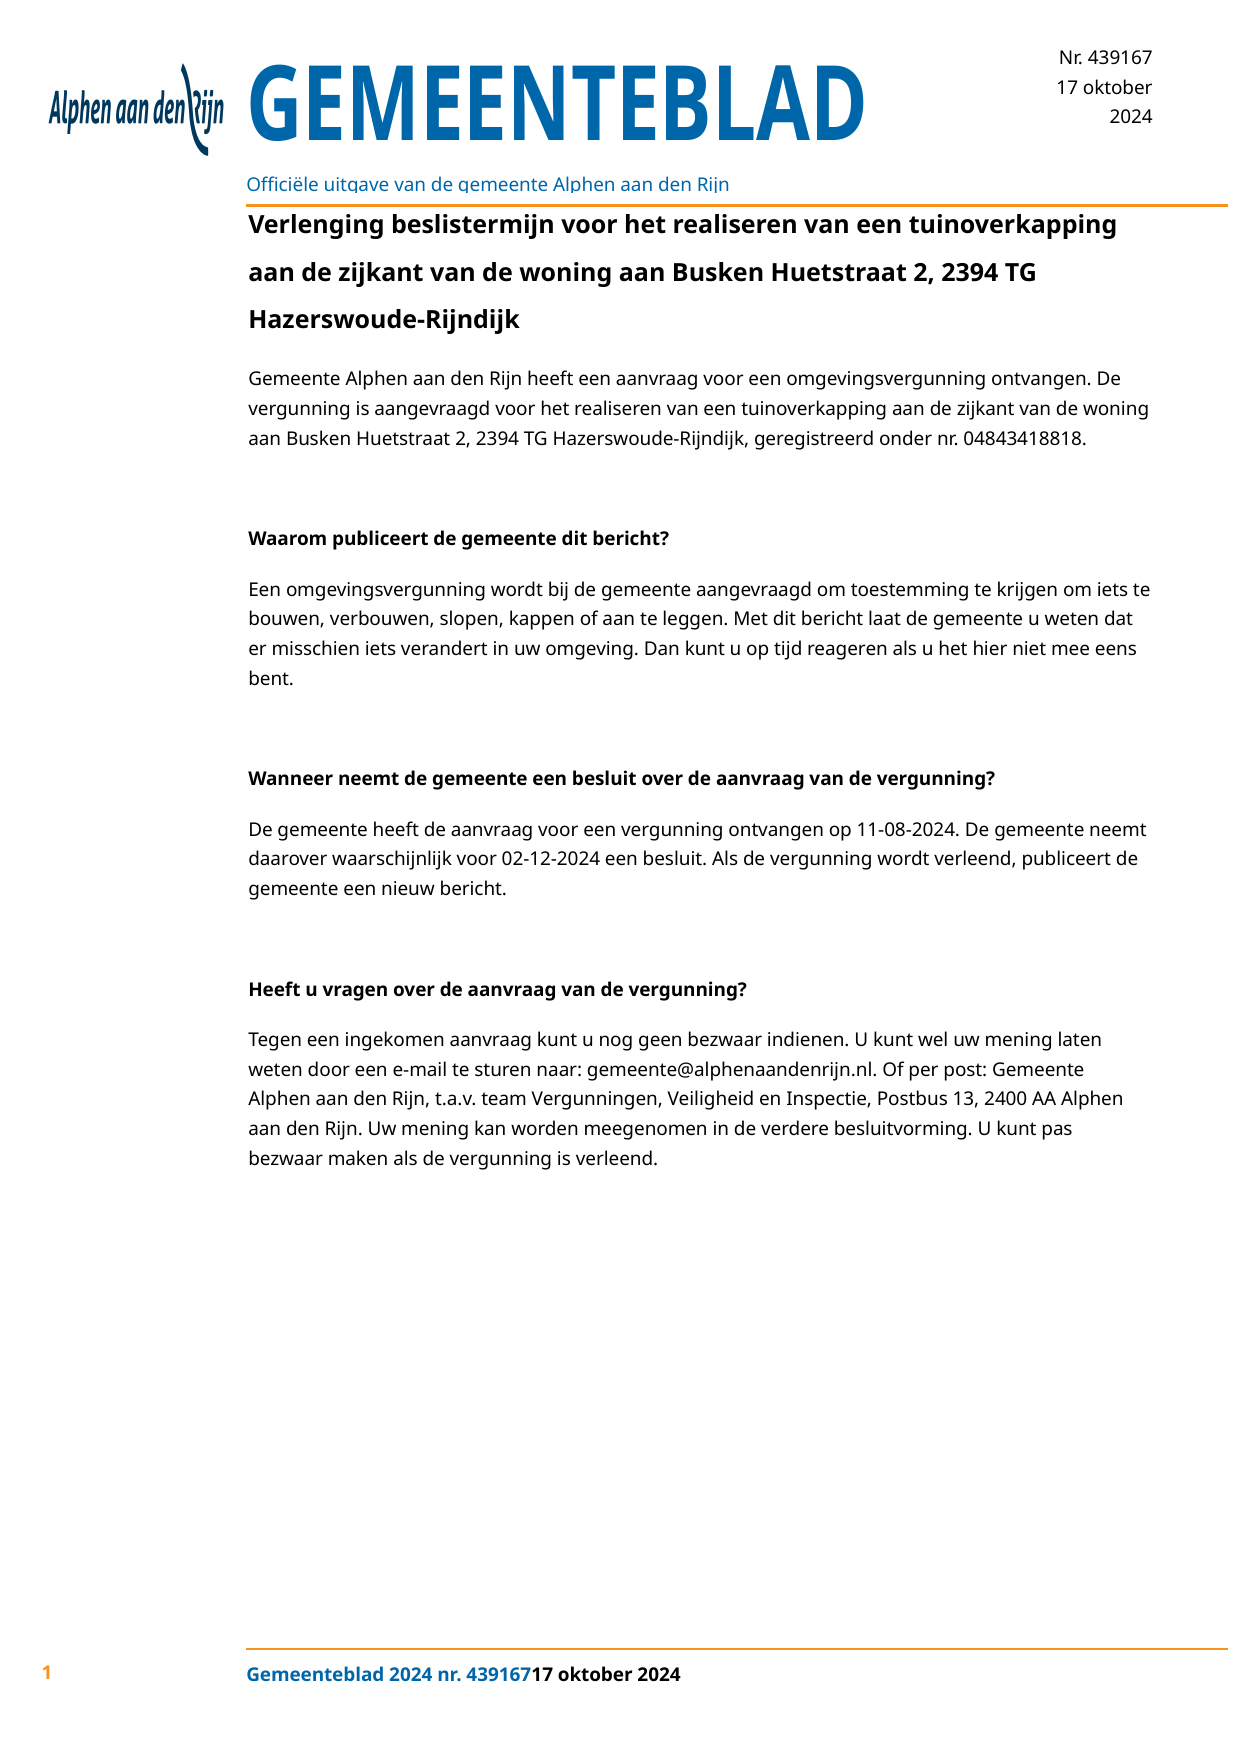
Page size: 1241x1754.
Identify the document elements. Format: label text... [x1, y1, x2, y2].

text Tegen een ingekomen aanvraag kunt u nog geen bezwaar indienen. U kunt wel uw mening laten weten door een e-mail te sturen naar: gemeente@alphenaandenrijn.nl. Of per post: Gemeente Alphen aan den Rijn, t.a.v. team Vergunningen, Veiligheid en Inspectie, Postbus 13, 2400 AA Alphen aan den Rijn. Uw mening kan worden meegenomen in de verdere besluitvorming. U kunt pas bezwaar maken als de vergunning is verleend. [248, 1026, 1152, 1170]
text Waarom publiceert de gemeente dit bericht? [248, 526, 1152, 551]
text De gemeente heeft de aanvraag voor een vergunning ontvangen op 11-08-2024. De gemeente neemt daarover waarschijnlijk voor 02-12-2024 een besluit. Als de vergunning wordt verleend, publiceert de gemeente een nieuw bericht. [248, 816, 1152, 901]
text Een omgevingsvergunning wordt bij de gemeente aangevraagd om toestemming te krijgen om iets te bouwen, verbouwen, slopen, kappen of aan te leggen. Met dit bericht laat de gemeente u weten dat er misschien iets verandert in uw omgeving. Dan kunt u op tijd reageren als u het hier niet mee eens bent. [248, 576, 1152, 690]
text Verlenging beslistermijn voor het realiseren van een tuinoverkapping aan de zijkant van de woning aan Busken Huetstraat 2, 2394 TG Hazerswoude-Rijndijk [248, 207, 1152, 336]
text Wanneer neemt de gemeente een besluit over de aanvraag van de vergunning? [248, 766, 1152, 791]
text Heeft u vragen over de aanvraag van de vergunning? [248, 976, 1152, 1002]
text Gemeente Alphen aan den Rijn heeft een aanvraag voor een omgevingsvergunning ontvangen. De vergunning is aangevraagd voor het realiseren van een tuinoverkapping aan de zijkant van de woning aan Busken Huetstraat 2, 2394 TG Hazerswoude-Rijndijk, geregistreerd onder nr. 04843418818. [248, 366, 1152, 450]
picture [41, 47, 231, 172]
